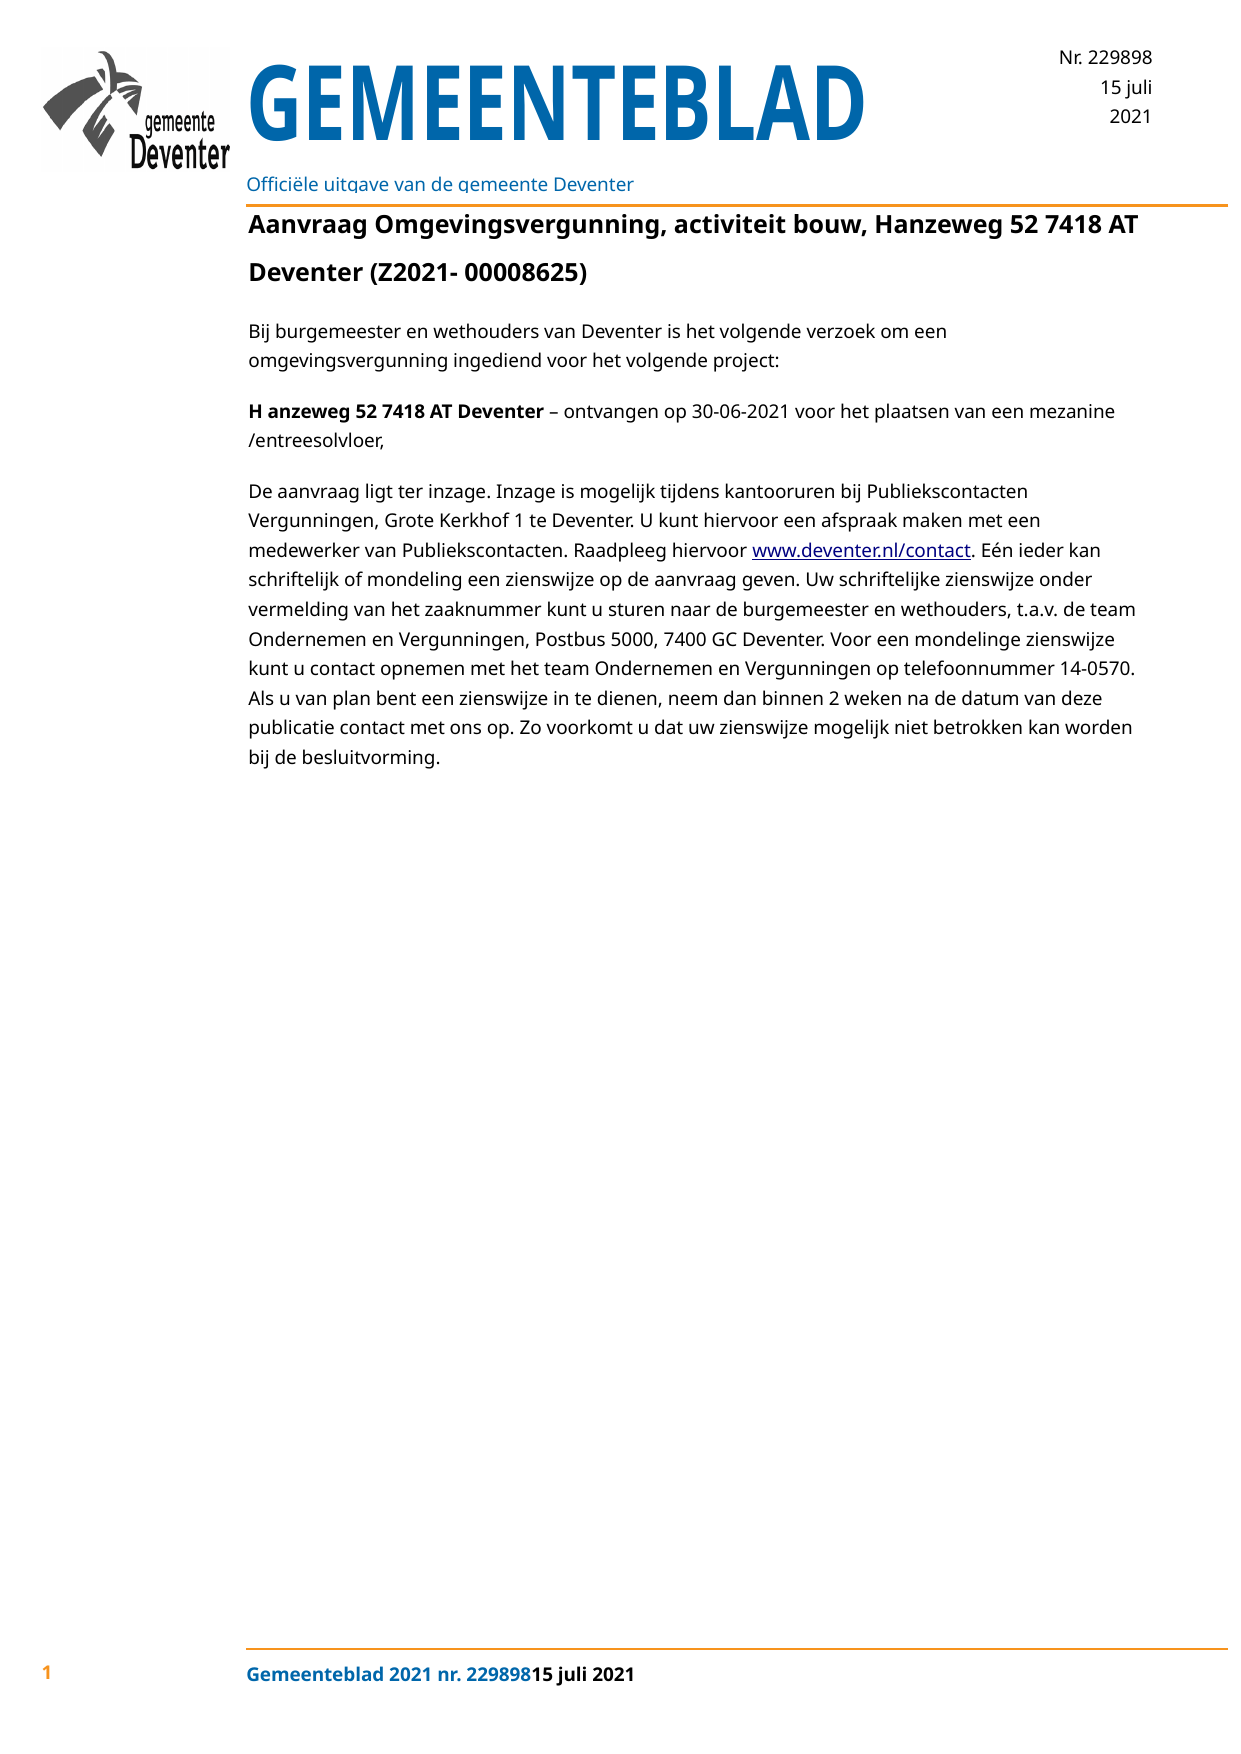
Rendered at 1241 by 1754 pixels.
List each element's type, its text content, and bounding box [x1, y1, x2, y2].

text Bij burgemeester en wethouders van Deventer is het volgende verzoek om een omgevingsvergunning ingediend voor het volgende project: [248, 318, 1152, 373]
text Aanvraag Omgevingsvergunning, activiteit bouw, Hanzeweg 52 7418 AT Deventer (Z2021- 00008625) [248, 207, 1152, 288]
text H anzeweg 52 7418 AT Deventer – ontvangen op 30-06-2021 voor het plaatsen van een mezanine /entreesolvloer, [248, 398, 1152, 453]
text De aanvraag ligt ter inzage. Inzage is mogelijk tijdens kantooruren bij Publiekscontacten Vergunningen, Grote Kerkhof 1 te Deventer. U kunt hiervoor een afspraak maken met een medewerker van Publiekscontacten. Raadpleeg hiervoor www.deventer.nl/contact. Eén ieder kan schriftelijk of mondeling een zienswijze op de aanvraag geven. Uw schriftelijke zienswijze onder vermelding van het zaaknummer kunt u sturen naar de burgemeester en wethouders, t.a.v. de team Ondernemen en Vergunningen, Postbus 5000, 7400 GC Deventer. Voor een mondelinge zienswijze kunt u contact opnemen met het team Ondernemen en Vergunningen op telefoonnummer 14-0570. Als u van plan bent een zienswijze in te dienen, neem dan binnen 2 weken na de datum van deze publicatie contact met ons op. Zo voorkomt u dat uw zienswijze mogelijk niet betrokken kan worden bij de besluitvorming. [248, 478, 1152, 770]
picture [41, 47, 231, 172]
